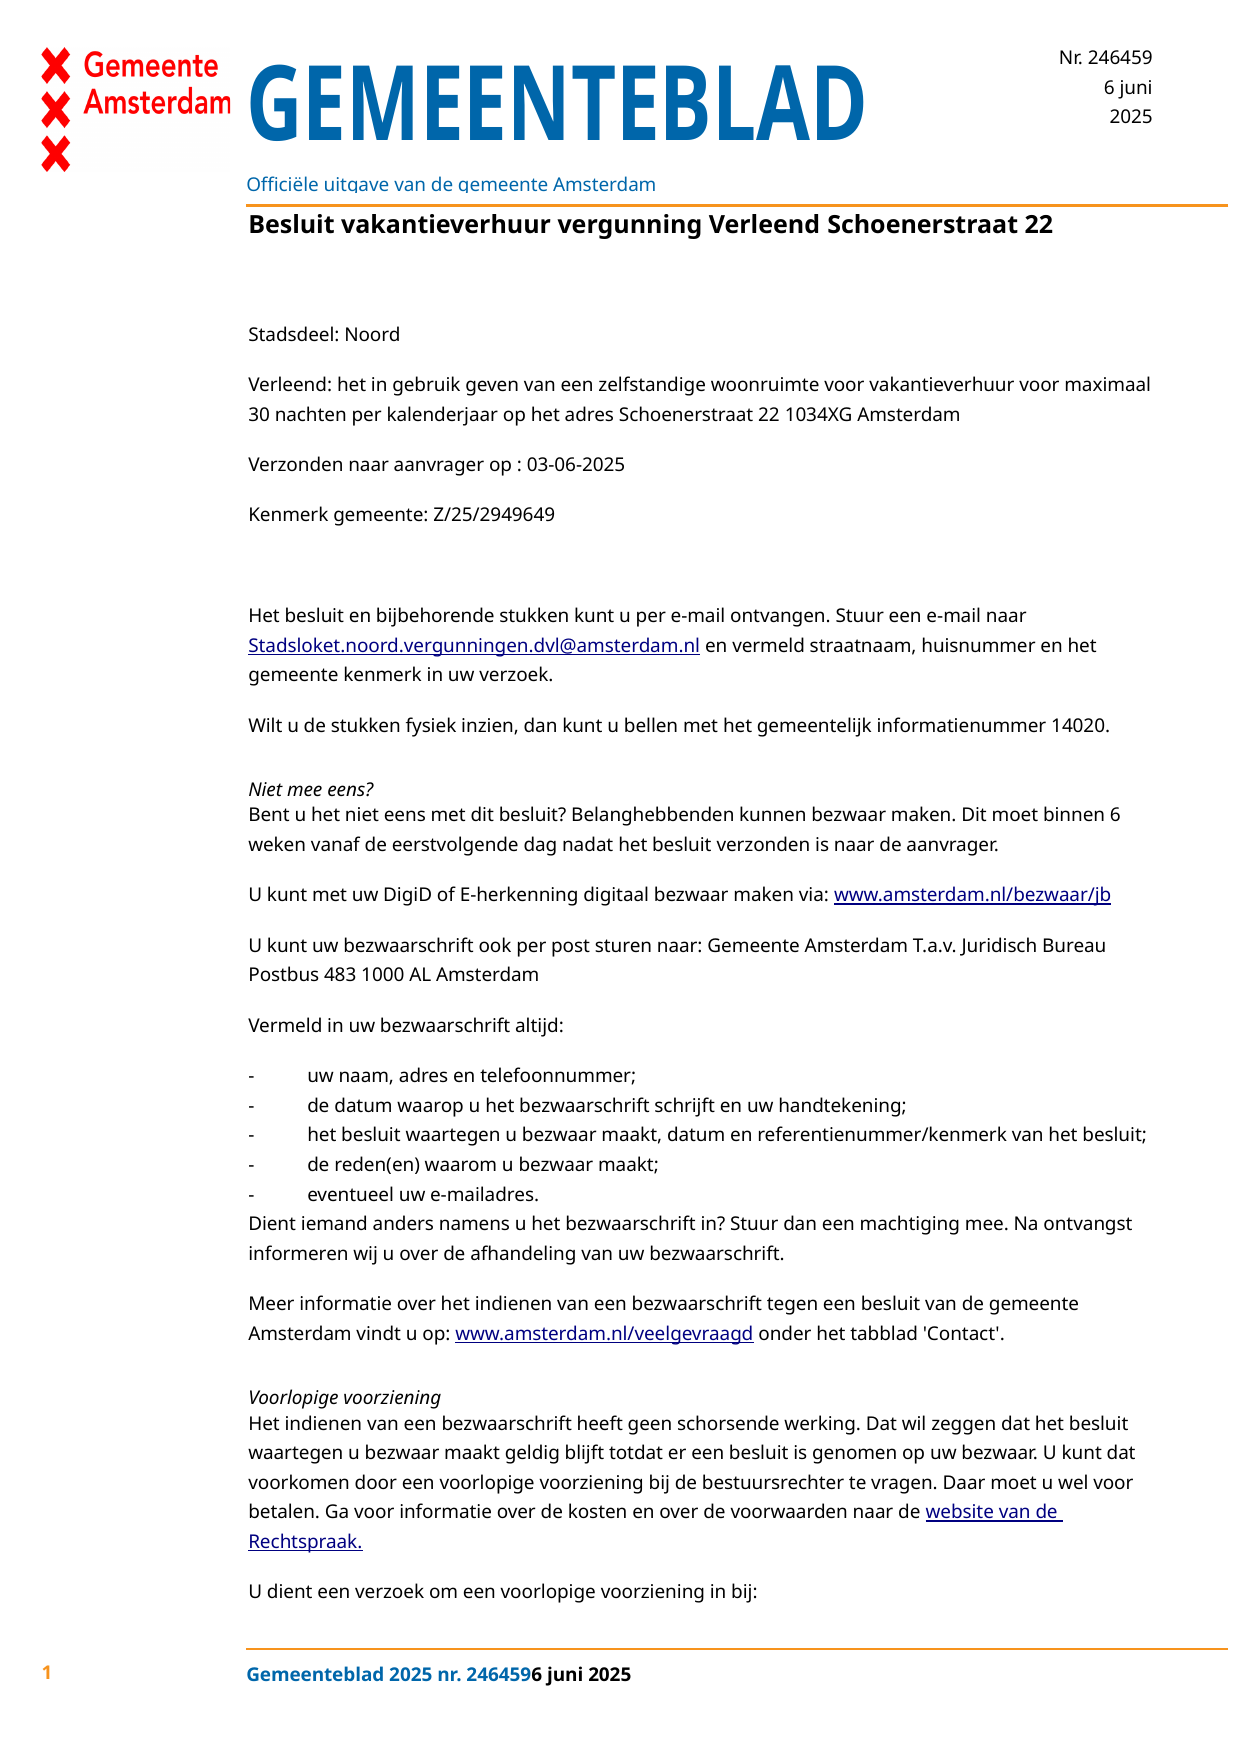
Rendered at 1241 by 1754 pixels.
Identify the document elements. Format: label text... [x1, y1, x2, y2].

list eventueel uw e-mailadres. [248, 1181, 1152, 1207]
picture [41, 47, 231, 172]
text Stadsdeel: Noord [248, 321, 1152, 346]
list de datum waarop u het bezwaarschrift schrijft en uw handtekening; [248, 1092, 1152, 1118]
list het besluit waartegen u bezwaar maakt, datum en referentienummer/kenmerk van het besluit; [248, 1122, 1152, 1147]
text Wilt u de stukken fysiek inzien, dan kunt u bellen met het gemeentelijk informatienummer 14020. [248, 712, 1152, 738]
list uw naam, adres en telefoonnummer; [248, 1062, 1152, 1088]
text Dient iemand anders namens u het bezwaarschrift in? Stuur dan een machtiging mee. Na ontvangst informeren wij u over de afhandeling van uw bezwaarschrift. [248, 1210, 1152, 1266]
text U dient een verzoek om een voorlopige voorziening in bij: [248, 1578, 1152, 1604]
text Het besluit en bijbehorende stukken kunt u per e-mail ontvangen. Stuur een e-mail naar Stadsloket.noord.vergunningen.dvl@amsterdam.nl en vermeld straatnaam, huisnummer en het gemeente kenmerk in uw verzoek. [248, 602, 1152, 687]
text U kunt uw bezwaarschrift ook per post sturen naar: Gemeente Amsterdam T.a.v. Juridisch Bureau Postbus 483 1000 AL Amsterdam [248, 932, 1152, 987]
text Voorlopige voorziening [248, 1384, 1152, 1410]
text U kunt met uw DigiD of E-herkenning digitaal bezwaar maken via: www.amsterdam.nl/bezwaar/jb [248, 882, 1152, 907]
text Meer informatie over het indienen van een bezwaarschrift tegen een besluit van de gemeente Amsterdam vindt u op: www.amsterdam.nl/veelgevraagd onder het tabblad 'Contact'. [248, 1290, 1152, 1346]
text Verzonden naar aanvrager op : 03-06-2025 [248, 451, 1152, 477]
text Vermeld in uw bezwaarschrift altijd: [248, 1012, 1152, 1038]
text Niet mee eens? [248, 776, 1152, 802]
list de reden(en) waarom u bezwaar maakt; [248, 1151, 1152, 1177]
text Verleend: het in gebruik geven van een zelfstandige woonruimte voor vakantieverhuur voor maximaal 30 nachten per kalenderjaar op het adres Schoenerstraat 22 1034XG Amsterdam [248, 371, 1152, 426]
text Kenmerk gemeente: Z/25/2949649 [248, 502, 1152, 527]
text Besluit vakantieverhuur vergunning Verleend Schoenerstraat 22 [248, 207, 1152, 241]
text Bent u het niet eens met dit besluit? Belanghebbenden kunnen bezwaar maken. Dit moet binnen 6 weken vanaf de eerstvolgende dag nadat het besluit verzonden is naar de aanvrager. [248, 802, 1152, 857]
text Het indienen van een bezwaarschrift heeft geen schorsende werking. Dat wil zeggen dat het besluit waartegen u bezwaar maakt geldig blijft totdat er een besluit is genomen op uw bezwaar. U kunt dat voorkomen door een voorlopige voorziening bij de bestuursrechter te vragen. Daar moet u wel voor betalen. Ga voor informatie over de kosten en over de voorwaarden naar de website van de Rechtspraak. [248, 1410, 1152, 1554]
